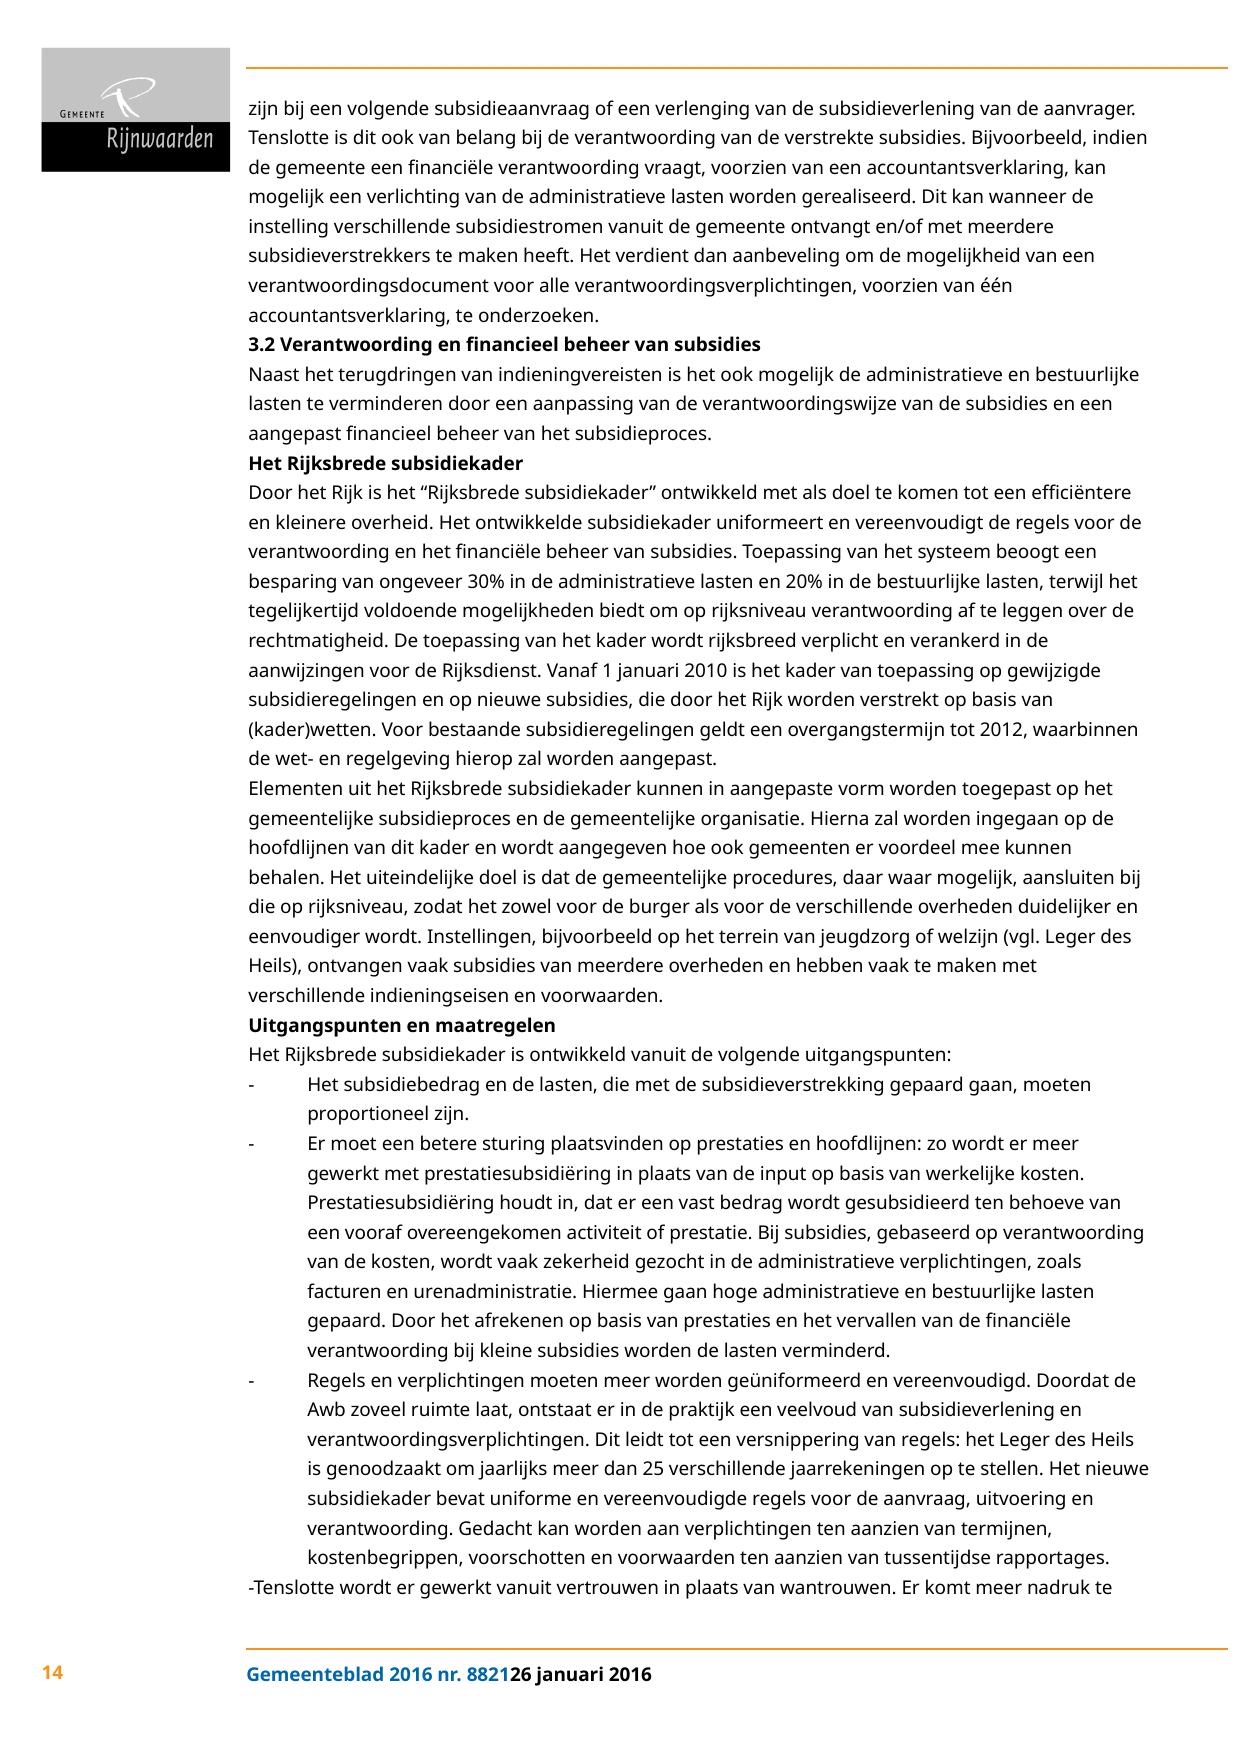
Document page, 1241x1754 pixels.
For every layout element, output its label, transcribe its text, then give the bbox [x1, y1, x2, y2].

list Regels en verplichtingen moeten meer worden geüniformeerd en vereenvoudigd. Doordat de Awb zoveel ruimte laat, ontstaat er in de praktijk een veelvoud van subsidieverlening en verantwoordingsverplichtingen. Dit leidt tot een versnippering van regels: het Leger des Heils is genoodzaakt om jaarlijks meer dan 25 verschillende jaarrekeningen op te stellen. Het nieuwe subsidiekader bevat uniforme en vereenvoudigde regels voor de aanvraag, uitvoering en verantwoording. Gedacht kan worden aan verplichtingen ten aanzien van termijnen, kostenbegrippen, voorschotten en voorwaarden ten aanzien van tussentijdse rapportages. [248, 1367, 1152, 1570]
list Het subsidiebedrag en de lasten, die met de subsidieverstrekking gepaard gaan, moeten proportioneel zijn. [248, 1071, 1152, 1126]
text zijn bij een volgende subsidieaanvraag of een verlenging van de subsidieverlening van de aanvrager. Tenslotte is dit ook van belang bij de verantwoording van de verstrekte subsidies. Bijvoorbeeld, indien de gemeente een financiële verantwoording vraagt, voorzien van een accountantsverklaring, kan mogelijk een verlichting van de administratieve lasten worden gerealiseerd. Dit kan wanneer de instelling verschillende subsidiestromen vanuit de gemeente ontvangt en/of met meerdere subsidieverstrekkers te maken heeft. Het verdient dan aanbeveling om de mogelijkheid van een verantwoordingsdocument voor alle verantwoordingsverplichtingen, voorzien van één accountantsverklaring, te onderzoeken. [248, 95, 1152, 328]
text 3.2 Verantwoording en financieel beheer van subsidies [248, 331, 1152, 357]
text -Tenslotte wordt er gewerkt vanuit vertrouwen in plaats van wantrouwen. Er komt meer nadruk te [248, 1574, 1152, 1600]
text Naast het terugdringen van indieningvereisten is het ook mogelijk de administratieve en bestuurlijke lasten te verminderen door een aanpassing van de verantwoordingswijze van de subsidies en een aangepast financieel beheer van het subsidieproces. [248, 361, 1152, 446]
text Elementen uit het Rijksbrede subsidiekader kunnen in aangepaste vorm worden toegepast op het gemeentelijke subsidieproces en de gemeentelijke organisatie. Hierna zal worden ingegaan op de hoofdlijnen van dit kader en wordt aangegeven hoe ook gemeenten er voordeel mee kunnen behalen. Het uiteindelijke doel is dat de gemeentelijke procedures, daar waar mogelijk, aansluiten bij die op rijksniveau, zodat het zowel voor de burger als voor de verschillende overheden duidelijker en eenvoudiger wordt. Instellingen, bijvoorbeeld op het terrein van jeugdzorg of welzijn (vgl. Leger des Heils), ontvangen vaak subsidies van meerdere overheden en hebben vaak te maken met verschillende indieningseisen en voorwaarden. [248, 775, 1152, 1008]
text Door het Rijk is het “Rijksbrede subsidiekader” ontwikkeld met als doel te komen tot een efficiëntere en kleinere overheid. Het ontwikkelde subsidiekader uniformeert en vereenvoudigt de regels voor de verantwoording en het financiële beheer van subsidies. Toepassing van het systeem beoogt een besparing van ongeveer 30% in de administratieve lasten en 20% in de bestuurlijke lasten, terwijl het tegelijkertijd voldoende mogelijkheden biedt om op rijksniveau verantwoording af te leggen over de rechtmatigheid. De toepassing van het kader wordt rijksbreed verplicht en verankerd in de aanwijzingen voor de Rijksdienst. Vanaf 1 januari 2010 is het kader van toepassing op gewijzigde subsidieregelingen en op nieuwe subsidies, die door het Rijk worden verstrekt op basis van (kader)wetten. Voor bestaande subsidieregelingen geldt een overgangstermijn tot 2012, waarbinnen de wet- en regelgeving hierop zal worden aangepast. [248, 479, 1152, 771]
picture [41, 47, 231, 172]
list Er moet een betere sturing plaatsvinden op prestaties en hoofdlijnen: zo wordt er meer gewerkt met prestatiesubsidiëring in plaats van de input op basis van werkelijke kosten. Prestatiesubsidiëring houdt in, dat er een vast bedrag wordt gesubsidieerd ten behoeve van een vooraf overeengekomen activiteit of prestatie. Bij subsidies, gebaseerd op verantwoording van de kosten, wordt vaak zekerheid gezocht in de administratieve verplichtingen, zoals facturen en urenadministratie. Hiermee gaan hoge administratieve en bestuurlijke lasten gepaard. Door het afrekenen op basis van prestaties en het vervallen van de financiële verantwoording bij kleine subsidies worden de lasten verminderd. [248, 1130, 1152, 1363]
text Het Rijksbrede subsidiekader is ontwikkeld vanuit de volgende uitgangspunten: [248, 1041, 1152, 1067]
text Het Rijksbrede subsidiekader [248, 450, 1152, 476]
text Uitgangspunten en maatregelen [248, 1012, 1152, 1038]
